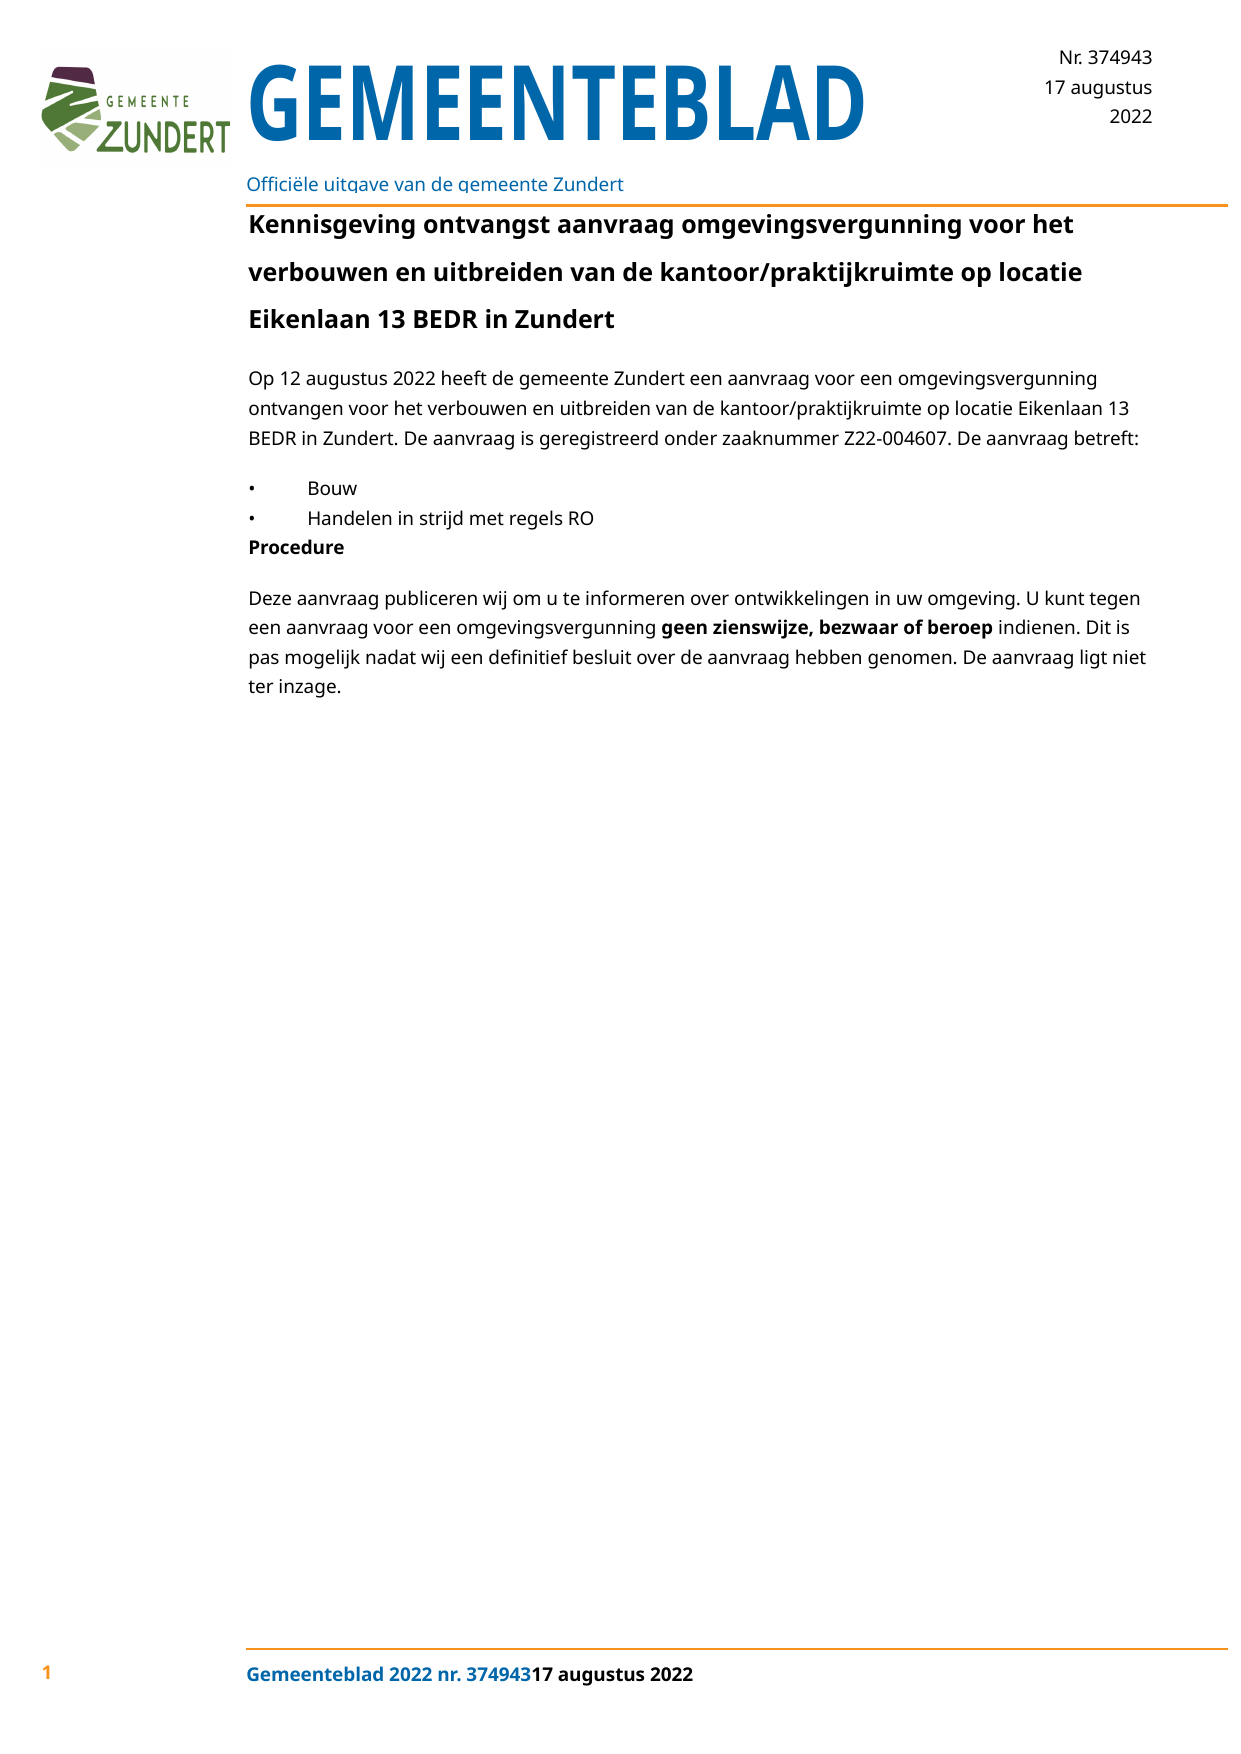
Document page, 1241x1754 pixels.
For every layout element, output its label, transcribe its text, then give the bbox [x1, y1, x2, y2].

text Deze aanvraag publiceren wij om u te informeren over ontwikkelingen in uw omgeving. U kunt tegen een aanvraag voor een omgevingsvergunning geen zienswijze, bezwaar of beroep indienen. Dit is pas mogelijk nadat wij een definitief besluit over de aanvraag hebben genomen. De aanvraag ligt niet ter inzage. [248, 585, 1152, 699]
picture [41, 47, 231, 172]
list Bouw [248, 475, 1152, 501]
text Op 12 augustus 2022 heeft de gemeente Zundert een aanvraag voor een omgevingsvergunning ontvangen voor het verbouwen en uitbreiden van de kantoor/praktijkruimte op locatie Eikenlaan 13 BEDR in Zundert. De aanvraag is geregistreerd onder zaaknummer Z22-004607. De aanvraag betreft: [248, 366, 1152, 450]
text Kennisgeving ontvangst aanvraag omgevingsvergunning voor het verbouwen en uitbreiden van de kantoor/praktijkruimte op locatie Eikenlaan 13 BEDR in Zundert [248, 207, 1152, 336]
list Handelen in strijd met regels RO [248, 505, 1152, 530]
text Procedure [248, 534, 1152, 560]
